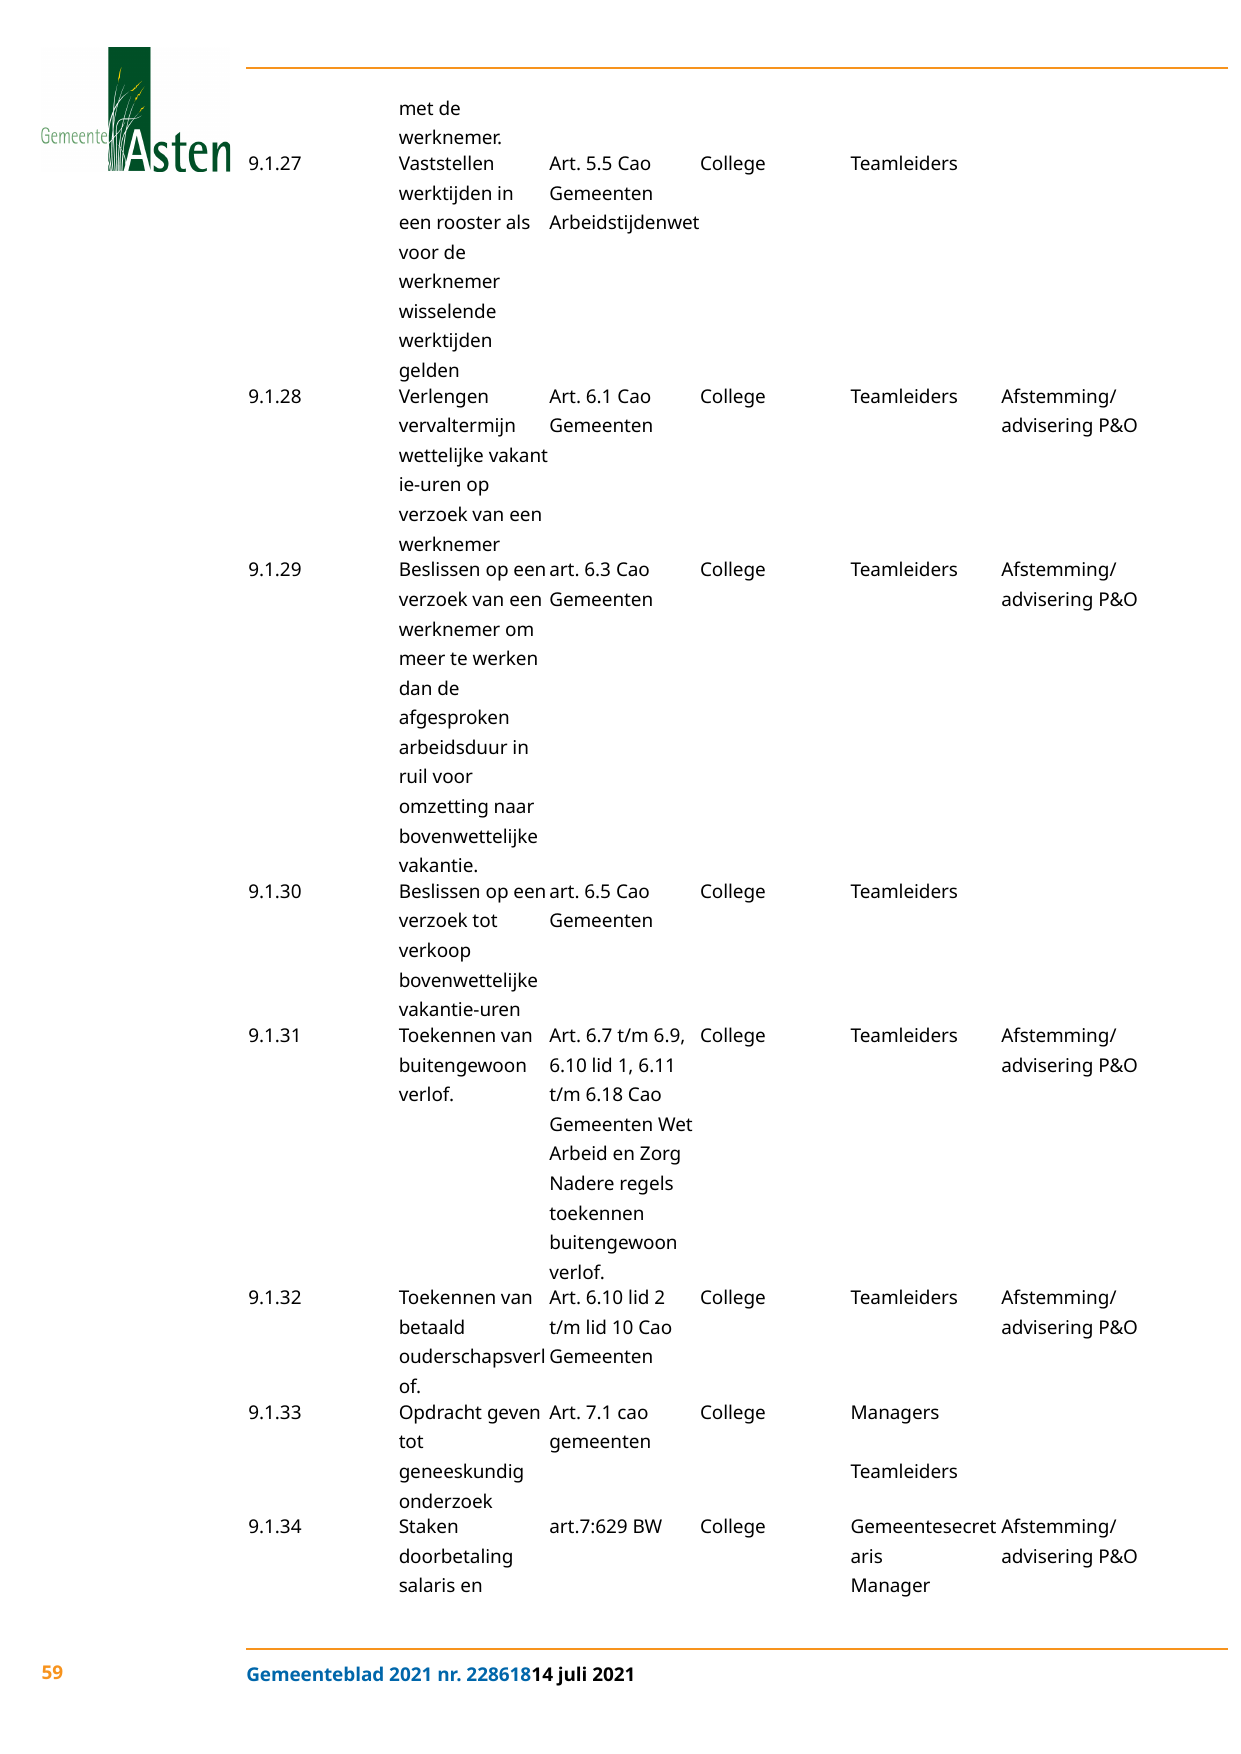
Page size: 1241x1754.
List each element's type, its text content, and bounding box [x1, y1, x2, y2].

table_cell College [700, 1022, 850, 1284]
table_cell Teamleiders [850, 878, 1001, 1022]
table_cell College [700, 383, 850, 557]
table_cell Afstemming/advisering P&O [1001, 557, 1152, 878]
table_cell [549, 95, 700, 150]
table_cell Beslissen op een verzoek tot verkoop bovenwettelijke vakantie-uren [399, 878, 549, 1022]
table_cell Opdracht geven tot geneeskundig onderzoek [399, 1399, 549, 1513]
table_cell Teamleiders [850, 557, 1001, 878]
table_cell 9.1.30 [248, 878, 398, 1022]
table_cell Toekennen van buitengewoon verlof. [399, 1022, 549, 1284]
table_cell College [700, 1399, 850, 1513]
table_cell Toekennen van betaald ouderschapsverlof. [399, 1285, 549, 1399]
table_cell [1001, 150, 1152, 383]
table_cell Staken doorbetaling salaris en [399, 1514, 549, 1598]
table_cell art. 6.3 Cao Gemeenten [549, 557, 700, 878]
table_cell [850, 95, 1001, 150]
table_cell Art. 7.1 cao gemeenten [549, 1399, 700, 1513]
table_cell 9.1.32 [248, 1285, 398, 1399]
table_cell Art. 6.7 t/m 6.9, 6.10 lid 1, 6.11 t/m 6.18 Cao Gemeenten Wet Arbeid en Zorg Nadere regels toekennen buitengewoon verlof. [549, 1022, 700, 1284]
table_cell College [700, 557, 850, 878]
table_cell 9.1.33 [248, 1399, 398, 1513]
table_cell Afstemming/advisering P&O [1001, 1022, 1152, 1284]
table_cell art.7:629 BW [549, 1514, 700, 1598]
table_cell Art. 5.5 Cao Gemeenten Arbeidstijdenwet [549, 150, 700, 383]
table_cell Afstemming/advisering P&O [1001, 1514, 1152, 1598]
table_cell Afstemming/advisering P&O [1001, 383, 1152, 557]
table_cell [1001, 1399, 1152, 1513]
table_cell Teamleiders [850, 150, 1001, 383]
table_cell 9.1.27 [248, 150, 398, 383]
table_cell College [700, 878, 850, 1022]
table_cell Afstemming/advisering P&O [1001, 1285, 1152, 1399]
table_cell 9.1.34 [248, 1514, 398, 1598]
table_cell College [700, 1285, 850, 1399]
picture [41, 47, 231, 172]
table_cell Art. 6.1 Cao Gemeenten [549, 383, 700, 557]
table_cell [1001, 878, 1152, 1022]
table_cell Art. 6.10 lid 2 t/m lid 10 Cao Gemeenten [549, 1285, 700, 1399]
table_cell 9.1.28 [248, 383, 398, 557]
table_cell 9.1.29 [248, 557, 398, 878]
table_cell art. 6.5 Cao Gemeenten [549, 878, 700, 1022]
table_cell met de werknemer. [399, 95, 549, 150]
table_cell Vaststellen werktijden in een rooster als voor de werknemer wisselende werktijden gelden [399, 150, 549, 383]
table_cell Beslissen op een verzoek van een werknemer om meer te werken dan de afgesproken arbeidsduur in ruil voor omzetting naar bovenwettelijke vakantie. [399, 557, 549, 878]
table_cell Gemeentesecretaris Manager [850, 1514, 1001, 1598]
table_cell College [700, 150, 850, 383]
table_cell Teamleiders [850, 1022, 1001, 1284]
table_cell [248, 95, 398, 150]
table_cell Teamleiders [850, 1285, 1001, 1399]
table_cell Teamleiders [850, 383, 1001, 557]
table_cell [700, 95, 850, 150]
table_cell Managers Teamleiders [850, 1399, 1001, 1513]
table_cell Verlengen vervaltermijn wettelijke vakantie-uren op verzoek van een werknemer [399, 383, 549, 557]
table_cell [1001, 95, 1152, 150]
table_cell 9.1.31 [248, 1022, 398, 1284]
table_cell College [700, 1514, 850, 1598]
